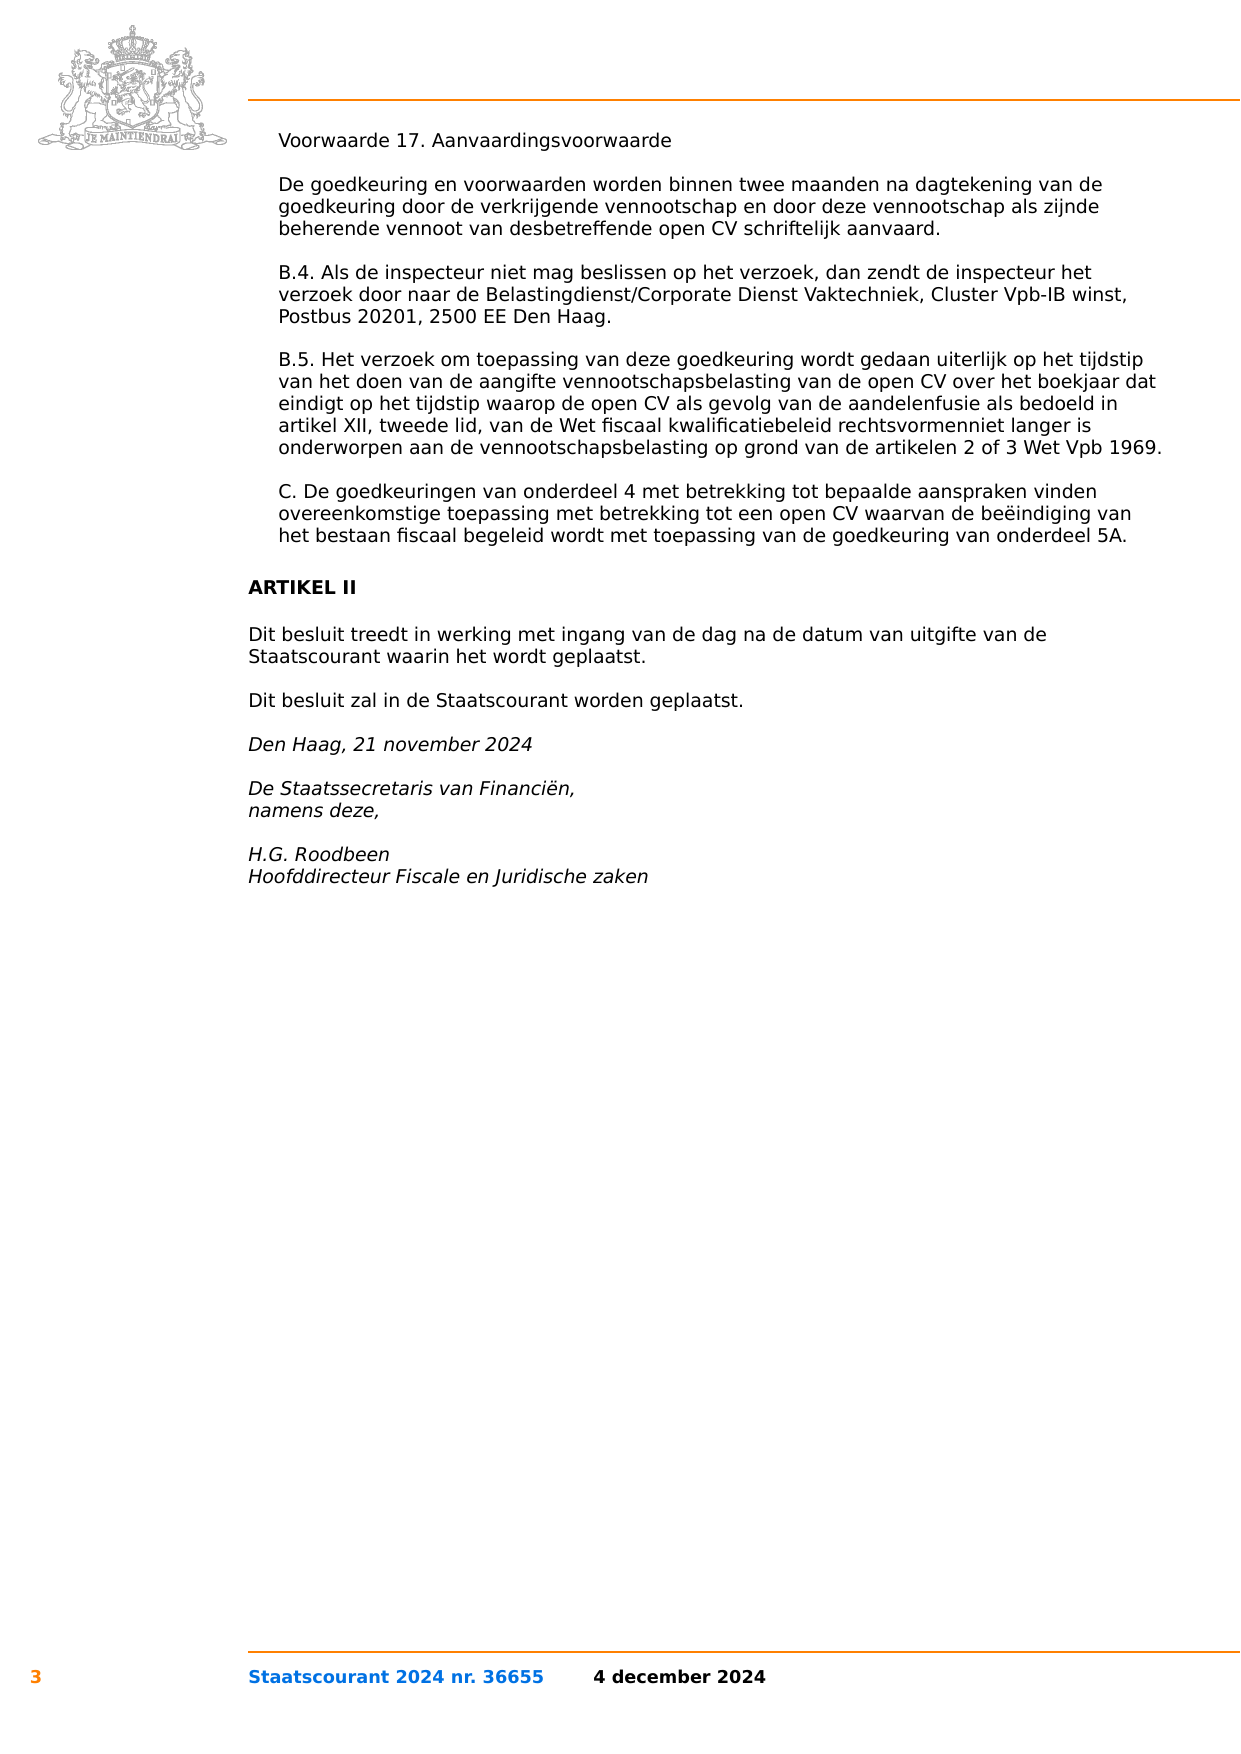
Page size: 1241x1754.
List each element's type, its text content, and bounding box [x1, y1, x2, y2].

text B.5. Het verzoek om toepassing van deze goedkeuring wordt gedaan uiterlijk op het tijdstip van het doen van de aangifte vennootschapsbelasting van de open CV over het boekjaar dat eindigt op het tijdstip waarop de open CV als gevolg van de aandelenfusie als bedoeld in artikel XII, tweede lid, van de Wet fiscaal kwalificatiebeleid rechtsvormenniet langer is onderworpen aan de vennootschapsbelasting op grond van de artikelen 2 of 3 Wet Vpb 1969. [278, 349, 1163, 459]
text De goedkeuring en voorwaarden worden binnen twee maanden na dagtekening van de goedkeuring door de verkrijgende vennootschap en door deze vennootschap als zijnde beherende vennoot van desbetreffende open CV schriftelijk aanvaard. [278, 174, 1163, 240]
text B.4. Als de inspecteur niet mag beslissen op het verzoek, dan zendt de inspecteur het verzoek door naar de Belastingdienst/Corporate Dienst Vaktechniek, Cluster Vpb-IB winst, Postbus 20201, 2500 EE Den Haag. [278, 262, 1163, 327]
subtitle ARTIKEL II [248, 577, 1163, 599]
text C. De goedkeuringen van onderdeel 4 met betrekking tot bepaalde aanspraken vinden overeenkomstige toepassing met betrekking tot een open CV waarvan de beëindiging van het bestaan fiscaal begeleid wordt met toepassing van de goedkeuring van onderdeel 5A. [278, 481, 1163, 547]
text De Staatssecretaris van Financiën, namens deze, H.G. Roodbeen Hoofddirecteur Fiscale en Juridische zaken [248, 778, 1163, 887]
subtitle Voorwaarde 17. Aanvaardingsvoorwaarde [278, 130, 1163, 152]
picture [38, 25, 227, 150]
text Dit besluit zal in de Staatscourant worden geplaatst. [248, 690, 1163, 712]
text Den Haag, 21 november 2024 [248, 734, 1163, 756]
text Dit besluit treedt in werking met ingang van de dag na de datum van uitgifte van de Staatscourant waarin het wordt geplaatst. [248, 624, 1163, 668]
